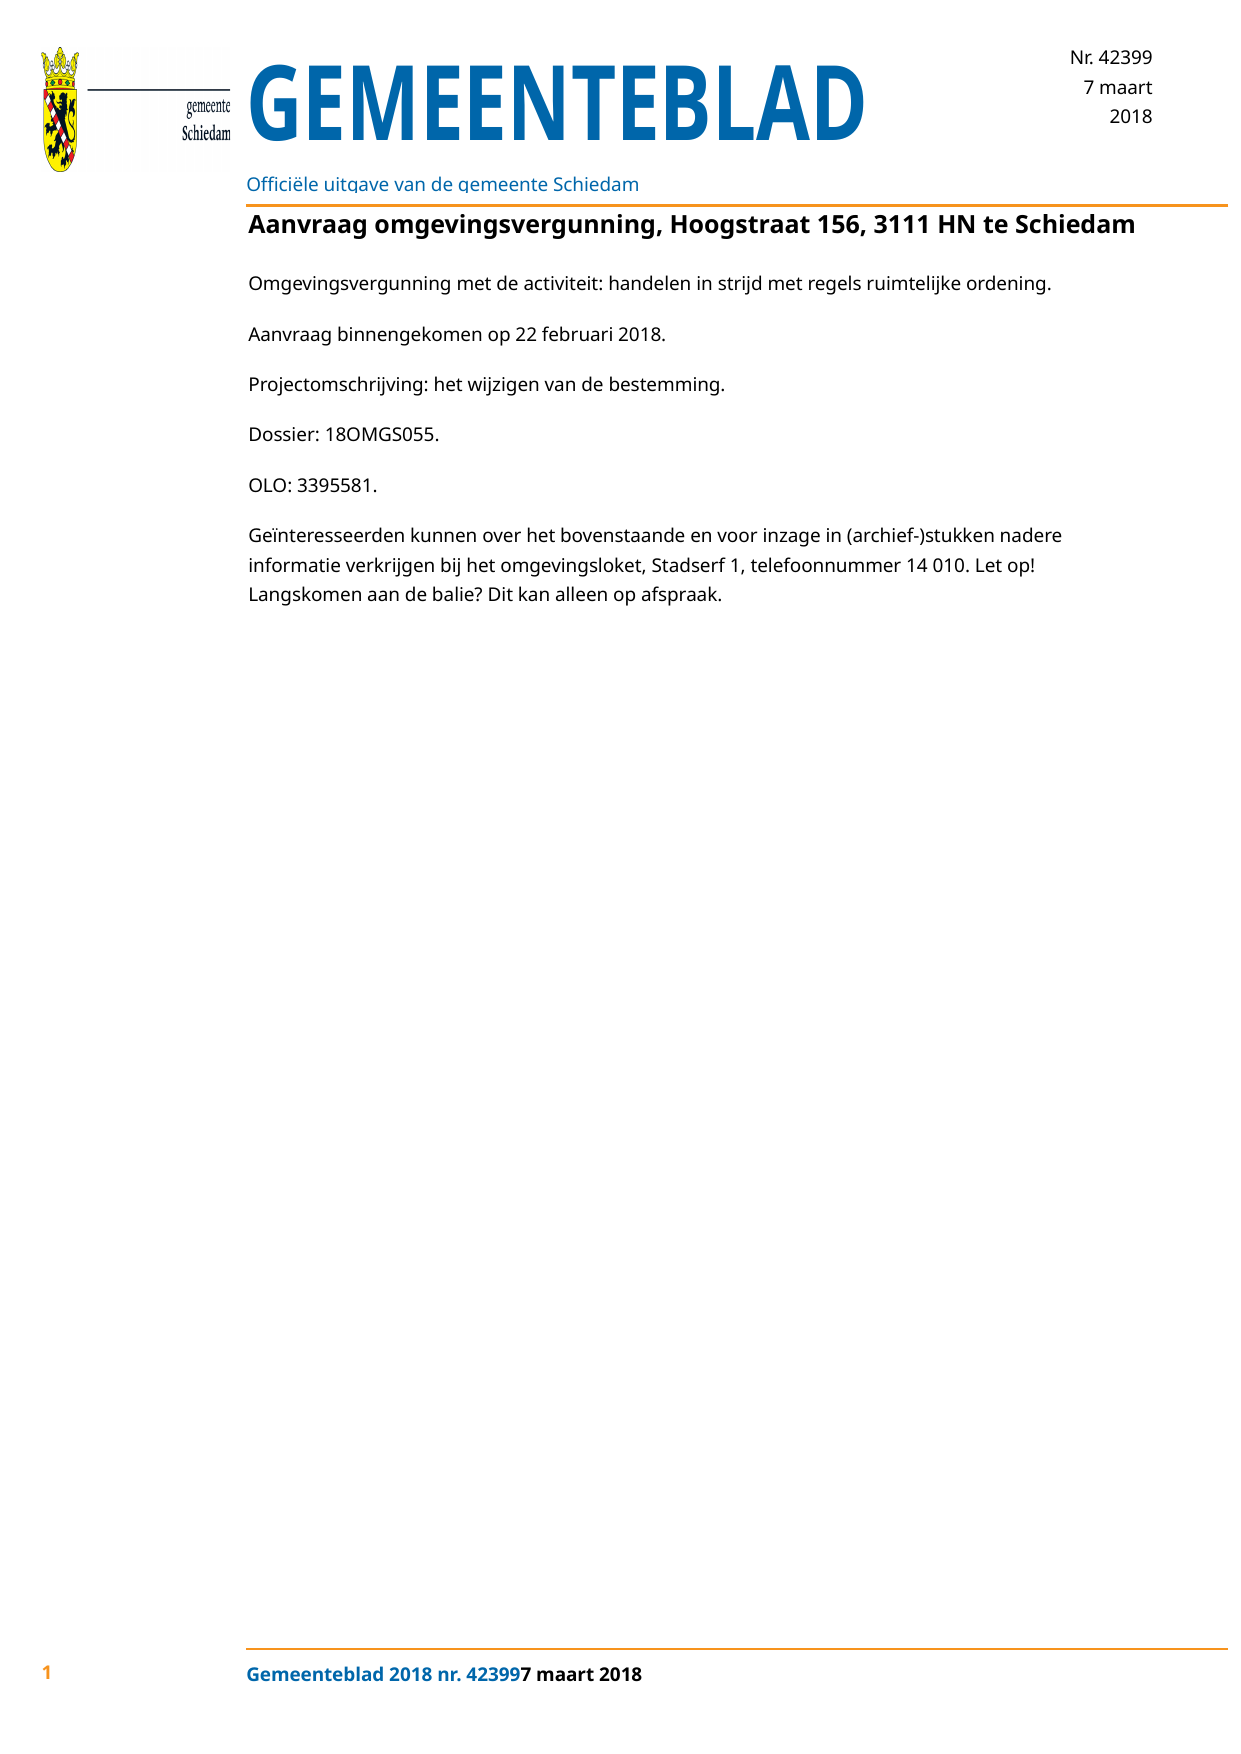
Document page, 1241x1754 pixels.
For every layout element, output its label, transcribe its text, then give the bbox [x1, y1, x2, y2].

text Dossier: 18OMGS055. [248, 422, 1152, 447]
picture [41, 47, 231, 172]
text Geïnteresseerden kunnen over het bovenstaande en voor inzage in (archief-)stukken nadere informatie verkrijgen bij het omgevingsloket, Stadserf 1, telefoonnummer 14 010. Let op! Langskomen aan de balie? Dit kan alleen op afspraak. [248, 522, 1152, 607]
text Aanvraag omgevingsvergunning, Hoogstraat 156, 3111 HN te Schiedam [248, 207, 1152, 241]
text Aanvraag binnengekomen op 22 februari 2018. [248, 321, 1152, 346]
text Projectomschrijving: het wijzigen van de bestemming. [248, 371, 1152, 397]
text Omgevingsvergunning met de activiteit: handelen in strijd met regels ruimtelijke ordening. [248, 270, 1152, 296]
text OLO: 3395581. [248, 472, 1152, 498]
